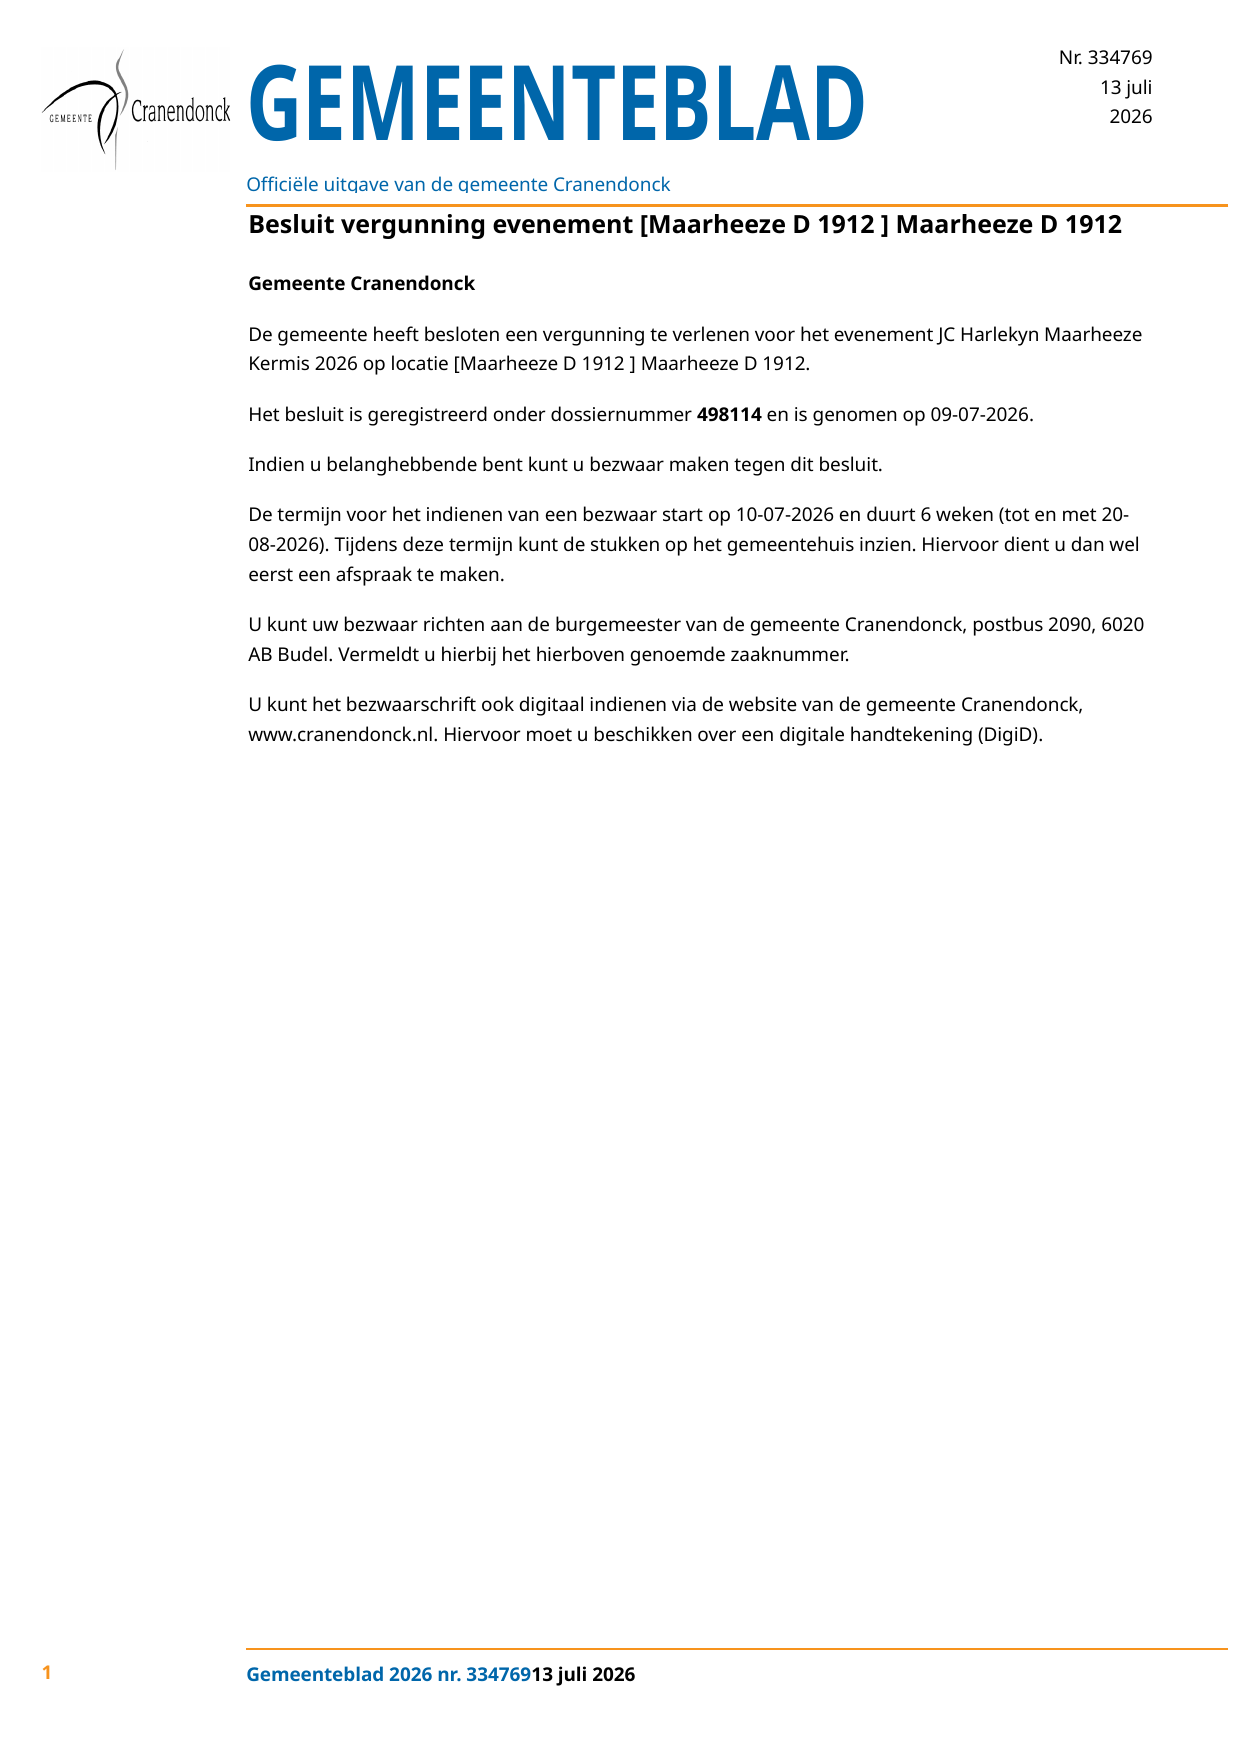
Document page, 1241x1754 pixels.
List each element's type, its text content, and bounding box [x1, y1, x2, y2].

picture [41, 47, 231, 172]
text Indien u belanghebbende bent kunt u bezwaar maken tegen dit besluit. [248, 451, 1152, 477]
text De gemeente heeft besloten een vergunning te verlenen voor het evenement JC Harlekyn Maarheeze Kermis 2026 op locatie [Maarheeze D 1912 ] Maarheeze D 1912. [248, 321, 1152, 376]
text De termijn voor het indienen van een bezwaar start op 10-07-2026 en duurt 6 weken (tot en met 20-08-2026). Tijdens deze termijn kunt de stukken op het gemeentehuis inzien. Hiervoor dient u dan wel eerst een afspraak te maken. [248, 502, 1152, 586]
text Het besluit is geregistreerd onder dossiernummer 498114 en is genomen op 09-07-2026. [248, 401, 1152, 426]
text Gemeente Cranendonck [248, 270, 1152, 296]
text U kunt het bezwaarschrift ook digitaal indienen via de website van de gemeente Cranendonck, www.cranendonck.nl. Hiervoor moet u beschikken over een digitale handtekening (DigiD). [248, 691, 1152, 746]
text U kunt uw bezwaar richten aan de burgemeester van de gemeente Cranendonck, postbus 2090, 6020 AB Budel. Vermeldt u hierbij het hierboven genoemde zaaknummer. [248, 611, 1152, 666]
text Besluit vergunning evenement [Maarheeze D 1912 ] Maarheeze D 1912 [248, 207, 1152, 241]
